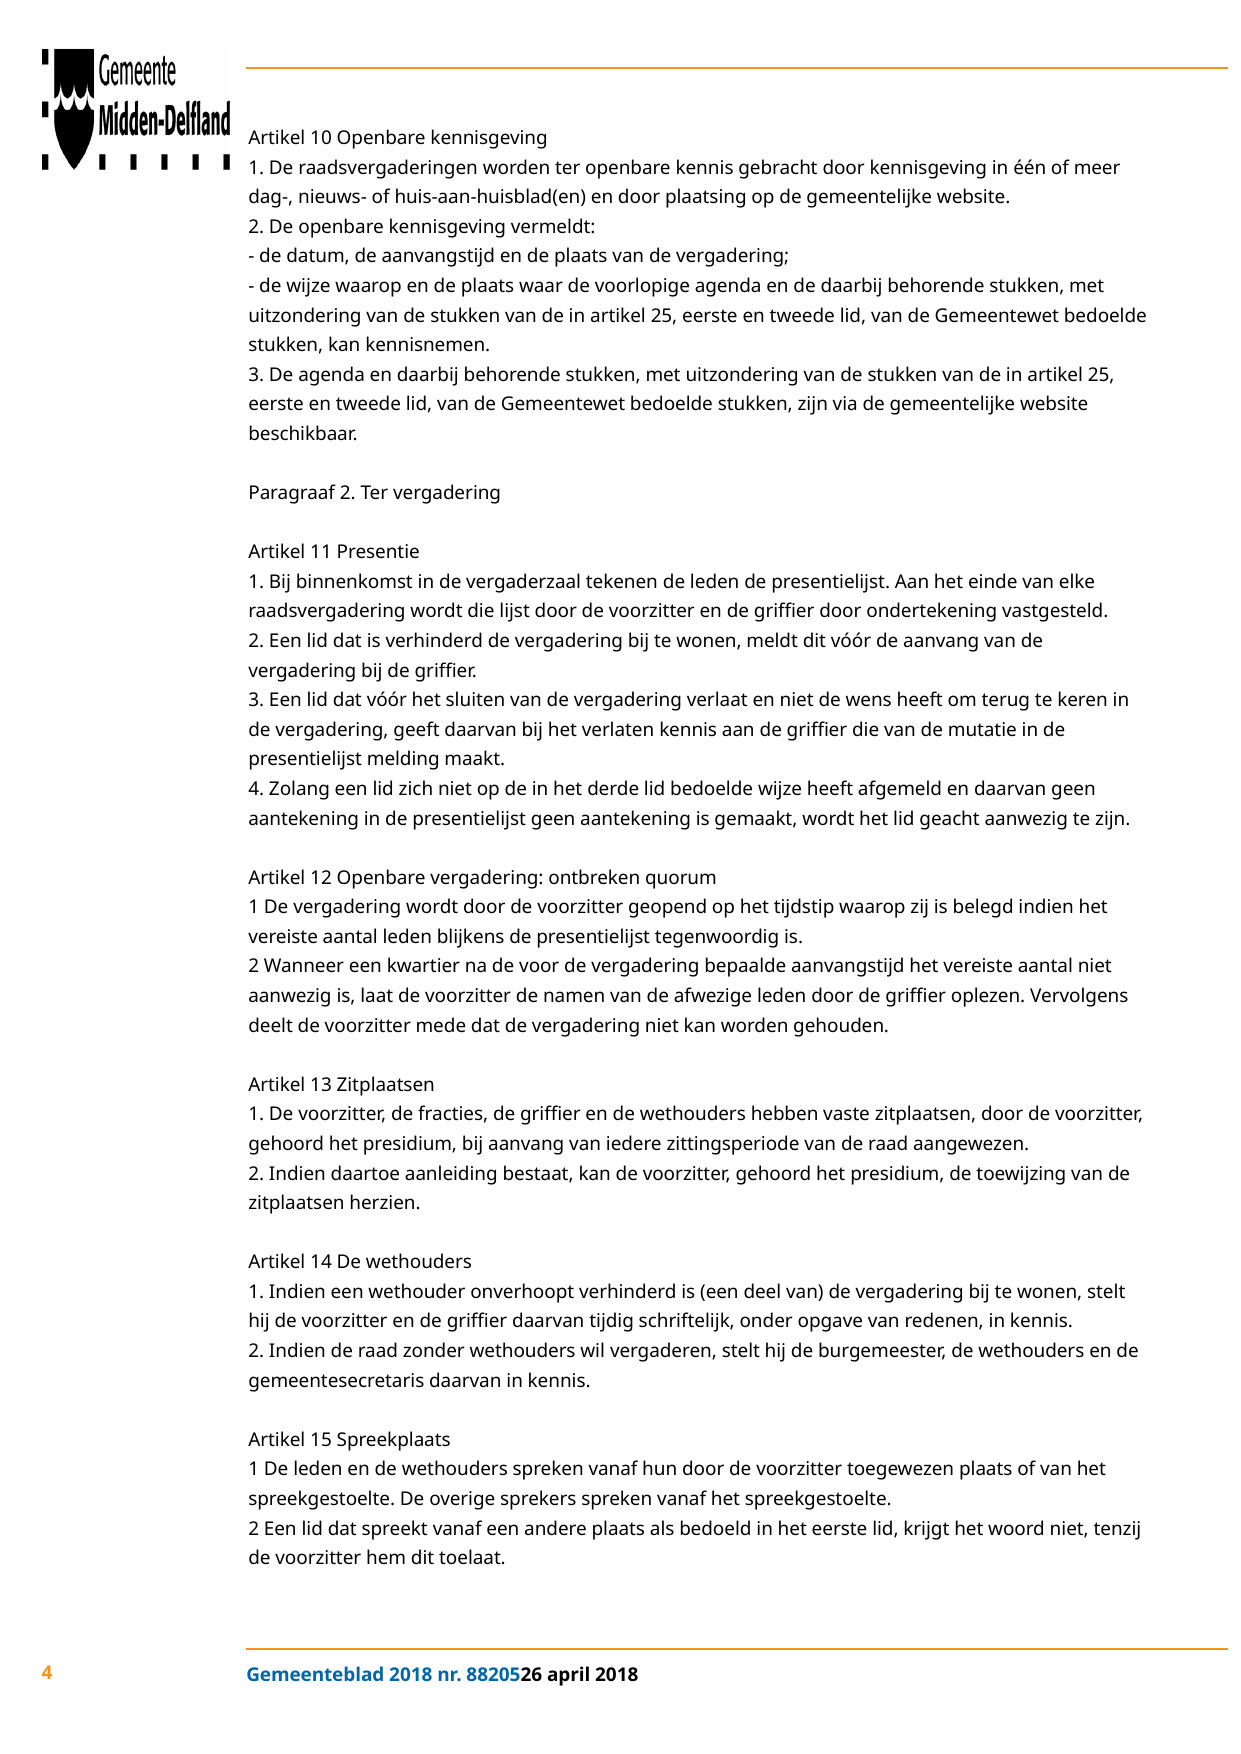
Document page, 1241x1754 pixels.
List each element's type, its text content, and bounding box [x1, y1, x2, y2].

text 1 De vergadering wordt door de voorzitter geopend op het tijdstip waarop zij is belegd indien het vereiste aantal leden blijkens de presentielijst tegenwoordig is. [248, 893, 1152, 949]
text 3. De agenda en daarbij behorende stukken, met uitzondering van de stukken van de in artikel 25, eerste en tweede lid, van de Gemeentewet bedoelde stukken, zijn via de gemeentelijke website beschikbaar. [248, 361, 1152, 446]
text Artikel 13 Zitplaatsen [248, 1071, 1152, 1097]
text 1. De raadsvergaderingen worden ter openbare kennis gebracht door kennisgeving in één of meer dag-, nieuws- of huis-aan-huisblad(en) en door plaatsing op de gemeentelijke website. [248, 154, 1152, 209]
text - de wijze waarop en de plaats waar de voorlopige agenda en de daarbij behorende stukken, met uitzondering van de stukken van de in artikel 25, eerste en tweede lid, van de Gemeentewet bedoelde stukken, kan kennisnemen. [248, 272, 1152, 357]
text 2. Indien daartoe aanleiding bestaat, kan de voorzitter, gehoord het presidium, de toewijzing van de zitplaatsen herzien. [248, 1160, 1152, 1215]
text Artikel 12 Openbare vergadering: ontbreken quorum [248, 864, 1152, 890]
text - de datum, de aanvangstijd en de plaats van de vergadering; [248, 243, 1152, 268]
text 2 Wanneer een kwartier na de voor de vergadering bepaalde aanvangstijd het vereiste aantal niet aanwezig is, laat de voorzitter de namen van de afwezige leden door de griffier oplezen. Vervolgens deelt de voorzitter mede dat de vergadering niet kan worden gehouden. [248, 953, 1152, 1038]
text Artikel 11 Presentie [248, 538, 1152, 564]
text Artikel 14 De wethouders [248, 1248, 1152, 1274]
text 4. Zolang een lid zich niet op de in het derde lid bedoelde wijze heeft afgemeld en daarvan geen aantekening in de presentielijst geen aantekening is gemaakt, wordt het lid geacht aanwezig te zijn. [248, 775, 1152, 831]
picture [41, 47, 231, 172]
text 2. Een lid dat is verhinderd de vergadering bij te wonen, meldt dit vóór de aanvang van de vergadering bij de griffier. [248, 627, 1152, 683]
text 1. Bij binnenkomst in de vergaderzaal tekenen de leden de presentielijst. Aan het einde van elke raadsvergadering wordt die lijst door de voorzitter en de griffier door ondertekening vastgesteld. [248, 568, 1152, 623]
text Artikel 10 Openbare kennisgeving [248, 124, 1152, 150]
text 1. Indien een wethouder onverhoopt verhinderd is (een deel van) de vergadering bij te wonen, stelt hij de voorzitter en de griffier daarvan tijdig schriftelijk, onder opgave van redenen, in kennis. [248, 1278, 1152, 1333]
text 2. Indien de raad zonder wethouders wil vergaderen, stelt hij de burgemeester, de wethouders en de gemeentesecretaris daarvan in kennis. [248, 1337, 1152, 1393]
text 1 De leden en de wethouders spreken vanaf hun door de voorzitter toegewezen plaats of van het spreekgestoelte. De overige sprekers spreken vanaf het spreekgestoelte. [248, 1456, 1152, 1511]
text 2 Een lid dat spreekt vanaf een andere plaats als bedoeld in het eerste lid, krijgt het woord niet, tenzij de voorzitter hem dit toelaat. [248, 1515, 1152, 1570]
text Artikel 15 Spreekplaats [248, 1426, 1152, 1452]
text 3. Een lid dat vóór het sluiten van de vergadering verlaat en niet de wens heeft om terug te keren in de vergadering, geeft daarvan bij het verlaten kennis aan de griffier die van de mutatie in de presentielijst melding maakt. [248, 686, 1152, 771]
text 2. De openbare kennisgeving vermeldt: [248, 213, 1152, 239]
text 1. De voorzitter, de fracties, de griffier en de wethouders hebben vaste zitplaatsen, door de voorzitter, gehoord het presidium, bij aanvang van iedere zittingsperiode van de raad aangewezen. [248, 1101, 1152, 1156]
text Paragraaf 2. Ter vergadering [248, 479, 1152, 505]
